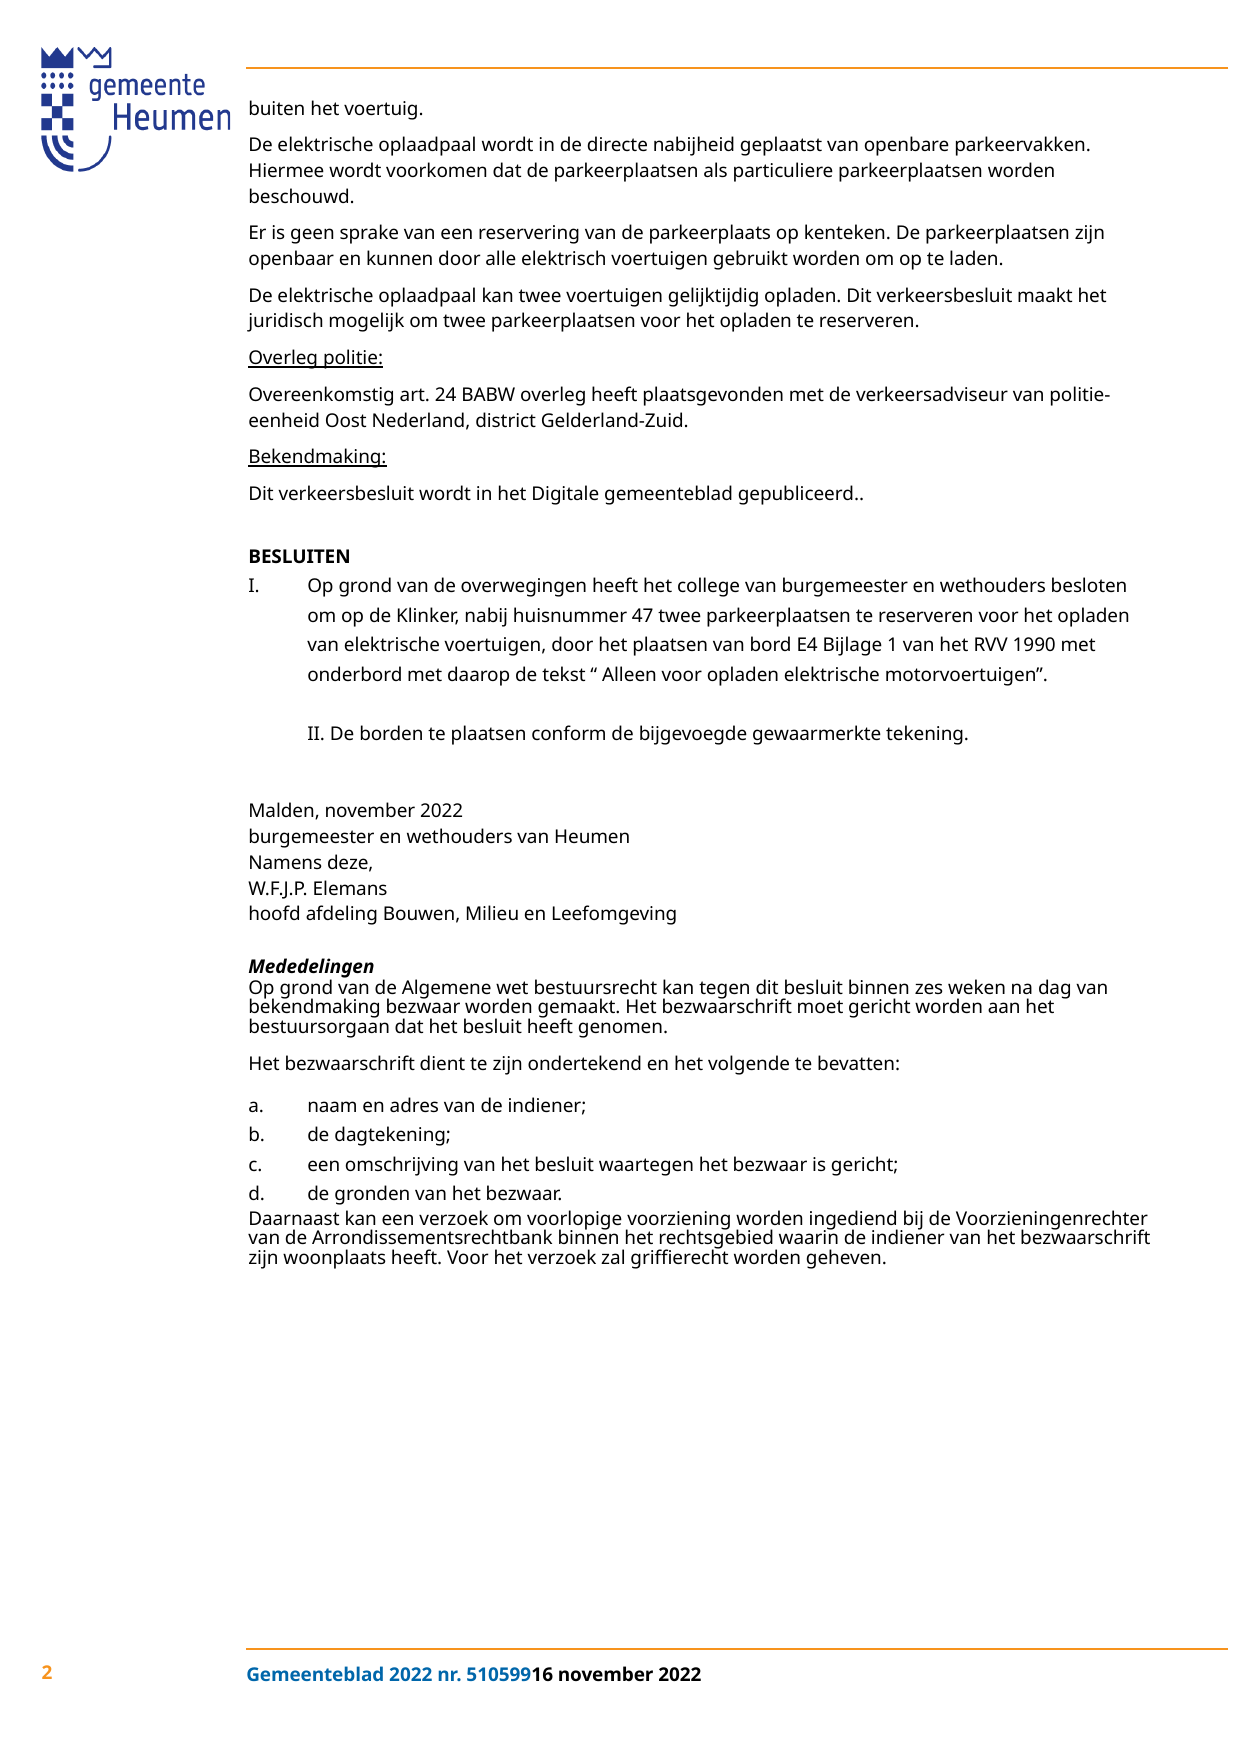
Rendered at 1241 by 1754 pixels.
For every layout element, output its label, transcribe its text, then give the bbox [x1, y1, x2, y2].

text hoofd afdeling Bouwen, Milieu en Leefomgeving [248, 901, 1152, 926]
text Er is geen sprake van een reservering van de parkeerplaats op kenteken. De parkeerplaatsen zijn openbaar en kunnen door alle elektrisch voertuigen gebruikt worden om op te laden. [248, 219, 1152, 271]
text Op grond van de Algemene wet bestuursrecht kan tegen dit besluit binnen zes weken na dag van bekendmaking bezwaar worden gemaakt. Het bezwaarschrift moet gericht worden aan het bestuursorgaan dat het besluit heeft genomen. [248, 979, 1152, 1037]
text Mededelingen [248, 953, 1152, 979]
text burgemeester en wethouders van Heumen [248, 823, 1152, 849]
list de dagtekening; [248, 1121, 1152, 1147]
list naam en adres van de indiener; [248, 1092, 1152, 1117]
text Het bezwaarschrift dient te zijn ondertekend en het volgende te bevatten: [248, 1055, 1152, 1074]
text W.F.J.P. Elemans [248, 875, 1152, 901]
text Dit verkeersbesluit wordt in het Digitale gemeenteblad gepubliceerd.. [248, 480, 1152, 506]
text buiten het voertuig. [248, 95, 1152, 121]
text Overleg politie: [248, 344, 1152, 370]
picture [41, 47, 231, 172]
list II. De borden te plaatsen conform de bijgevoegde gewaarmerkte tekening. [248, 720, 1152, 746]
list de gronden van het bezwaar. [248, 1181, 1152, 1206]
text De elektrische oplaadpaal kan twee voertuigen gelijktijdig opladen. Dit verkeersbesluit maakt het juridisch mogelijk om twee parkeerplaatsen voor het opladen te reserveren. [248, 282, 1152, 333]
text Overeenkomstig art. 24 BABW overleg heeft plaatsgevonden met de verkeersadviseur van politie-eenheid Oost Nederland, district Gelderland-Zuid. [248, 381, 1152, 432]
list Op grond van de overwegingen heeft het college van burgemeester en wethouders besloten om op de Klinker, nabij huisnummer 47 twee parkeerplaatsen te reserveren voor het opladen van elektrische voertuigen, door het plaatsen van bord E4 Bijlage 1 van het RVV 1990 met onderbord met daarop de tekst “ Alleen voor opladen elektrische motorvoertuigen”. [248, 572, 1152, 687]
text Namens deze, [248, 849, 1152, 875]
text Malden, november 2022 [248, 798, 1152, 823]
list een omschrijving van het besluit waartegen het bezwaar is gericht; [248, 1151, 1152, 1177]
text De elektrische oplaadpaal wordt in de directe nabijheid geplaatst van openbare parkeervakken. Hiermee wordt voorkomen dat de parkeerplaatsen als particuliere parkeerplaatsen worden beschouwd. [248, 131, 1152, 209]
text BESLUITEN [248, 543, 1152, 568]
text Daarnaast kan een verzoek om voorlopige voorziening worden ingediend bij de Voorzieningenrechter van de Arrondissementsrechtbank binnen het rechtsgebied waarin de indiener van het bezwaarschrift zijn woonplaats heeft. Voor het verzoek zal griffierecht worden geheven. [248, 1210, 1152, 1268]
text Bekendmaking: [248, 443, 1152, 469]
